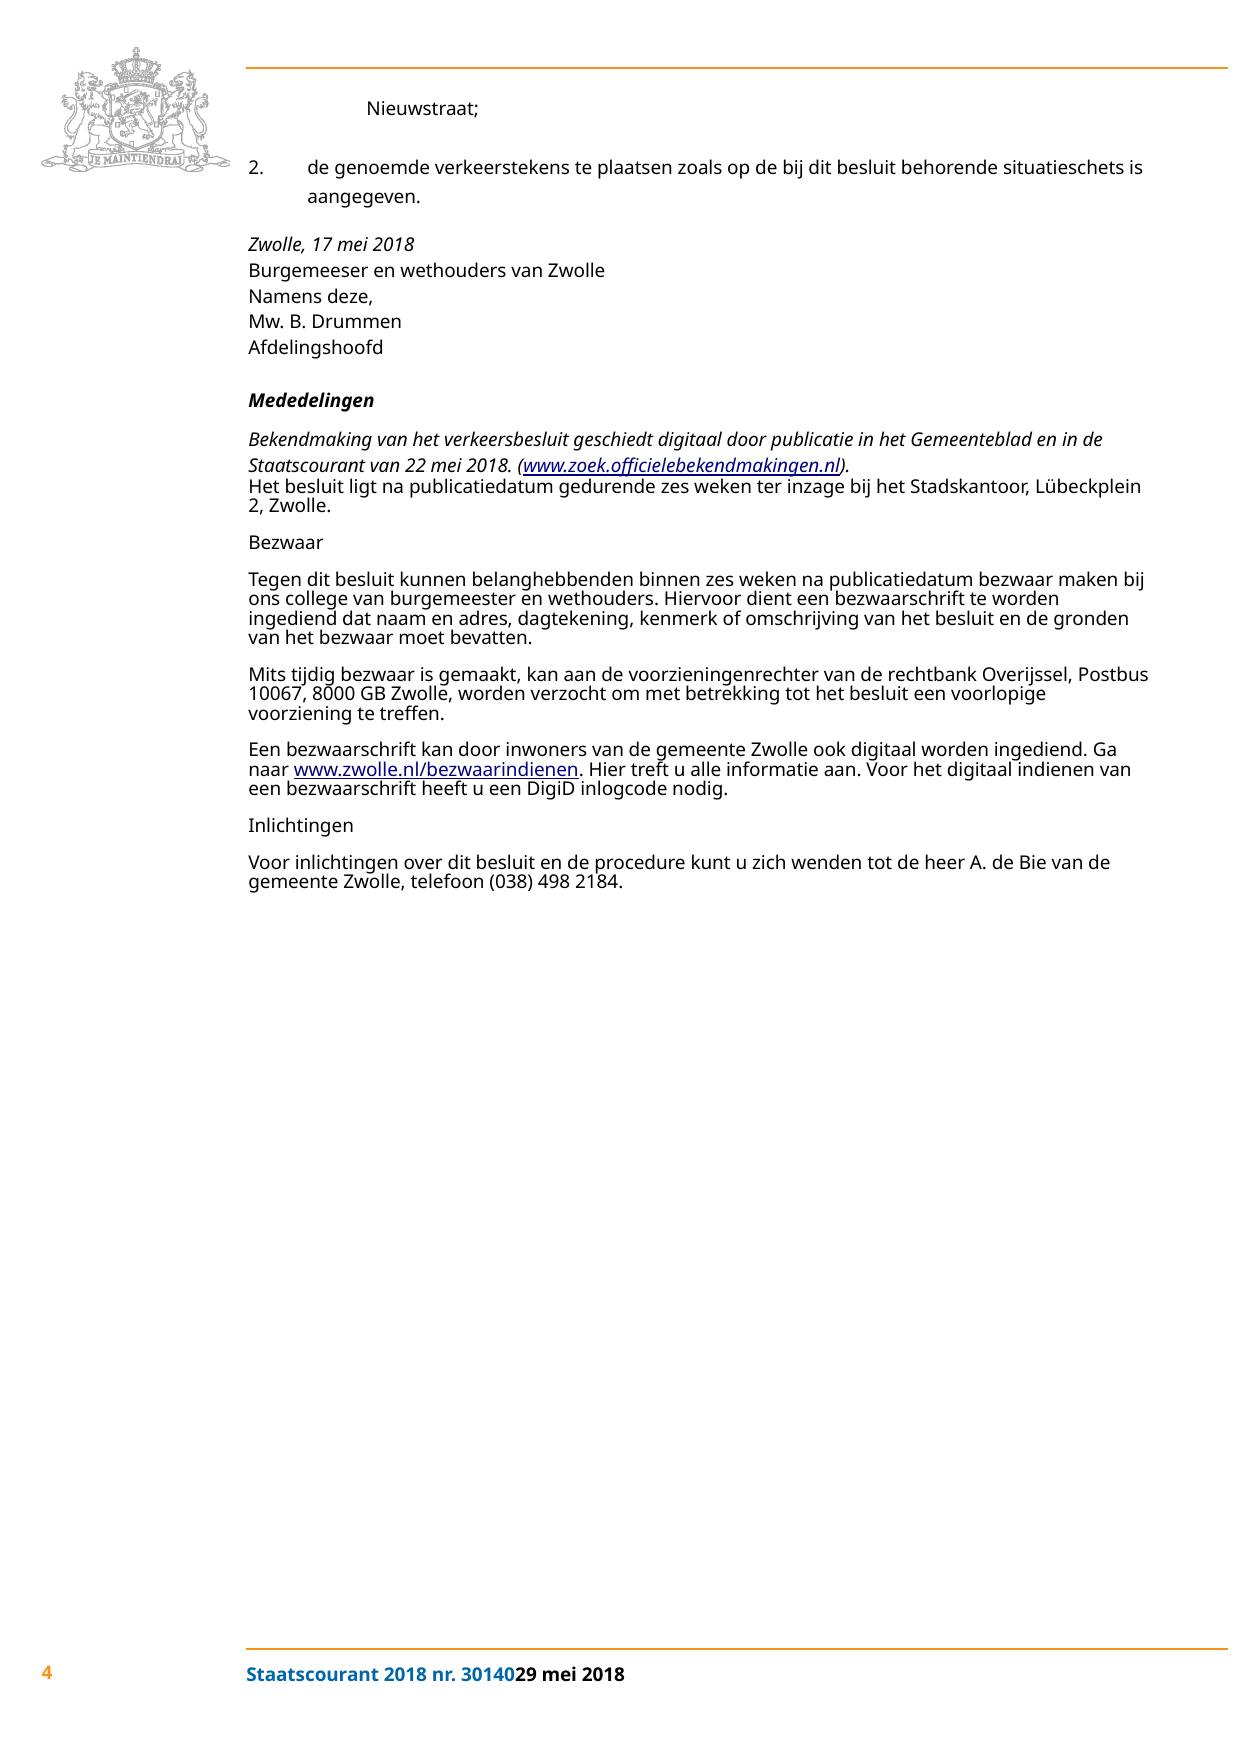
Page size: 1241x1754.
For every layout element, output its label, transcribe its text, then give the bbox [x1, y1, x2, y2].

text Tegen dit besluit kunnen belanghebbenden binnen zes weken na publicatiedatum bezwaar maken bij ons college van burgemeester en wethouders. Hiervoor dient een bezwaarschrift te worden ingediend dat naam en adres, dagtekening, kenmerk of omschrijving van het besluit en de gronden van het bezwaar moet bevatten. [248, 571, 1152, 648]
text Burgemeeser en wethouders van Zwolle [248, 257, 1152, 283]
text Zwolle, 17 mei 2018 [248, 231, 1152, 257]
text Mw. B. Drummen [248, 308, 1152, 334]
text Mits tijdig bezwaar is gemaakt, kan aan de voorzieningenrechter van de rechtbank Overijssel, Postbus 10067, 8000 GB Zwolle, worden verzocht om met betrekking tot het besluit een voorlopige voorziening te treffen. [248, 666, 1152, 724]
text Namens deze, [248, 283, 1152, 308]
list Nieuwstraat; [307, 95, 1152, 121]
picture [41, 47, 231, 172]
text Mededelingen [248, 387, 1152, 413]
text Voor inlichtingen over dit besluit en de procedure kunt u zich wenden tot de heer A. de Bie van de gemeente Zwolle, telefoon (038) 498 2184. [248, 854, 1152, 892]
list de genoemde verkeerstekens te plaatsen zoals op de bij dit besluit behorende situatieschets is aangegeven. [248, 154, 1152, 209]
text Inlichtingen [248, 817, 1152, 836]
text Afdelingshoofd [248, 334, 1152, 360]
text Een bezwaarschrift kan door inwoners van de gemeente Zwolle ook digitaal worden ingediend. Ga naar www.zwolle.nl/bezwaarindienen. Hier treft u alle informatie aan. Voor het digitaal indienen van een bezwaarschrift heeft u een DigiD inlogcode nodig. [248, 741, 1152, 799]
text Het besluit ligt na publicatiedatum gedurende zes weken ter inzage bij het Stadskantoor, Lübeckplein 2, Zwolle. [248, 478, 1152, 516]
text Bezwaar [248, 534, 1152, 553]
text Bekendmaking van het verkeersbesluit geschiedt digitaal door publicatie in het Gemeenteblad en in de Staatscourant van 22 mei 2018. (www.zoek.officielebekendmakingen.nl). [248, 426, 1152, 478]
